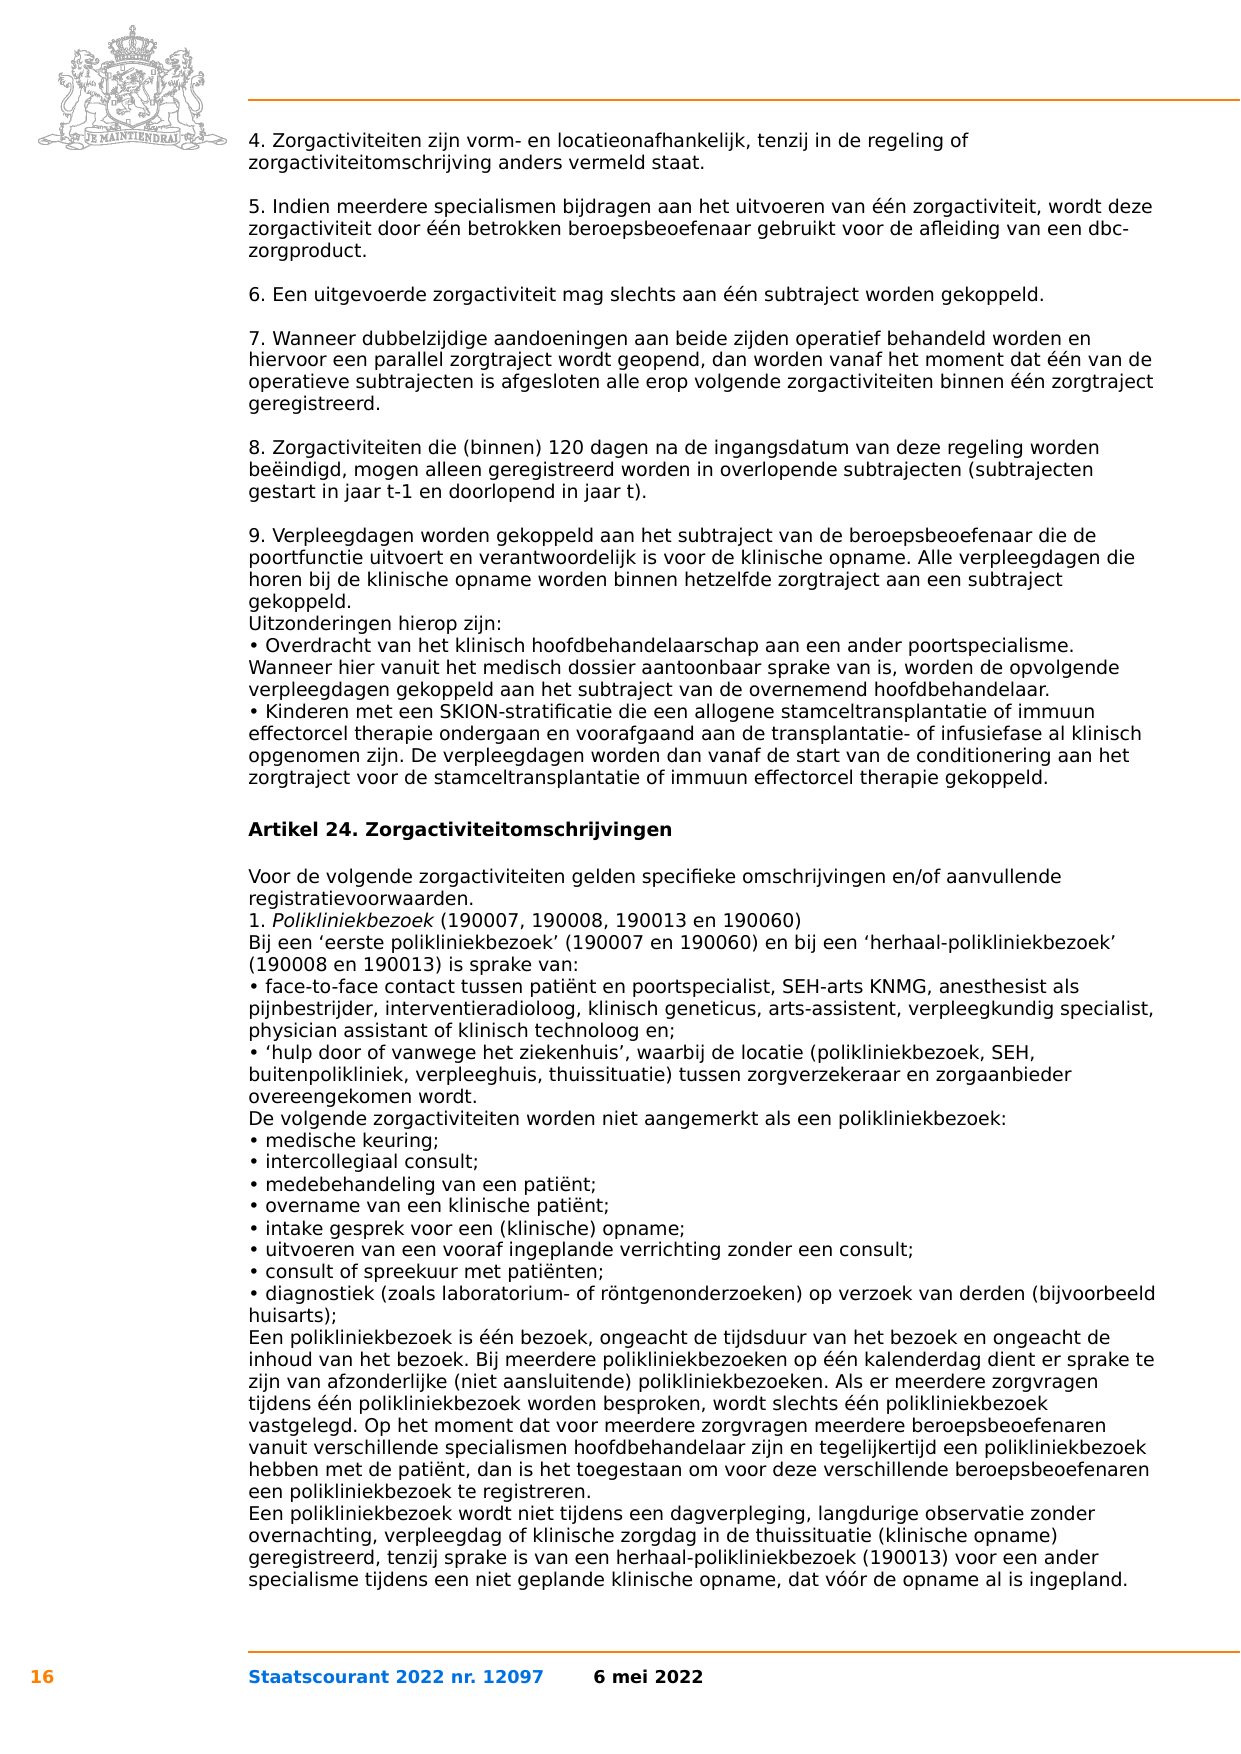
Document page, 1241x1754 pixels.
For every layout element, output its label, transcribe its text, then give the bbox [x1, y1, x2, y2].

text 8. Zorgactiviteiten die (binnen) 120 dagen na de ingangsdatum van deze regeling worden beëindigd, mogen alleen geregistreerd worden in overlopende subtrajecten (subtrajecten gestart in jaar t-1 en doorlopend in jaar t). [248, 437, 1163, 503]
text • Kinderen met een SKION-stratificatie die een allogene stamceltransplantatie of immuun effectorcel therapie ondergaan en voorafgaand aan de transplantatie- of infusiefase al klinisch opgenomen zijn. De verpleegdagen worden dan vanaf de start van de conditionering aan het zorgtraject voor de stamceltransplantatie of immuun effectorcel therapie gekoppeld. [248, 701, 1163, 789]
text • face-to-face contact tussen patiënt en poortspecialist, SEH-arts KNMG, anesthesist als pijnbestrijder, interventieradioloog, klinisch geneticus, arts-assistent, verpleegkundig specialist, physician assistant of klinisch technoloog en; [248, 976, 1163, 1042]
text • consult of spreekuur met patiënten; [248, 1261, 1163, 1283]
text Voor de volgende zorgactiviteiten gelden specifieke omschrijvingen en/of aanvullende registratievoorwaarden. [248, 866, 1163, 910]
subtitle Artikel 24. Zorgactiviteitomschrijvingen [248, 819, 1163, 841]
text • Overdracht van het klinisch hoofdbehandelaarschap aan een ander poortspecialisme. Wanneer hier vanuit het medisch dossier aantoonbaar sprake van is, worden de opvolgende verpleegdagen gekoppeld aan het subtraject van de overnemend hoofdbehandelaar. [248, 635, 1163, 701]
text 1. Polikliniekbezoek (190007, 190008, 190013 en 190060) [248, 910, 1163, 932]
text • overname van een klinische patiënt; [248, 1195, 1163, 1217]
text • medebehandeling van een patiënt; [248, 1173, 1163, 1195]
text 4. Zorgactiviteiten zijn vorm- en locatieonafhankelijk, tenzij in de regeling of zorgactiviteitomschrijving anders vermeld staat. [248, 130, 1163, 174]
text Bij een ‘eerste polikliniekbezoek’ (190007 en 190060) en bij een ‘herhaal-polikliniekbezoek’ (190008 en 190013) is sprake van: [248, 932, 1163, 976]
text • medische keuring; [248, 1129, 1163, 1151]
picture [38, 25, 227, 150]
text Een polikliniekbezoek is één bezoek, ongeacht de tijdsduur van het bezoek en ongeacht de inhoud van het bezoek. Bij meerdere polikliniekbezoeken op één kalenderdag dient er sprake te zijn van afzonderlijke (niet aansluitende) polikliniekbezoeken. Als er meerdere zorgvragen tijdens één polikliniekbezoek worden besproken, wordt slechts één polikliniekbezoek vastgelegd. Op het moment dat voor meerdere zorgvragen meerdere beroepsbeoefenaren vanuit verschillende specialismen hoofdbehandelaar zijn en tegelijkertijd een polikliniekbezoek hebben met de patiënt, dan is het toegestaan om voor deze verschillende beroepsbeoefenaren een polikliniekbezoek te registreren. [248, 1327, 1163, 1503]
text De volgende zorgactiviteiten worden niet aangemerkt als een polikliniekbezoek: [248, 1107, 1163, 1129]
text • intake gesprek voor een (klinische) opname; [248, 1217, 1163, 1239]
text Een polikliniekbezoek wordt niet tijdens een dagverpleging, langdurige observatie zonder overnachting, verpleegdag of klinische zorgdag in de thuissituatie (klinische opname) geregistreerd, tenzij sprake is van een herhaal-polikliniekbezoek (190013) voor een ander specialisme tijdens een niet geplande klinische opname, dat vóór de opname al is ingepland. [248, 1503, 1163, 1591]
text • uitvoeren van een vooraf ingeplande verrichting zonder een consult; [248, 1239, 1163, 1261]
text 7. Wanneer dubbelzijdige aandoeningen aan beide zijden operatief behandeld worden en hiervoor een parallel zorgtraject wordt geopend, dan worden vanaf het moment dat één van de operatieve subtrajecten is afgesloten alle erop volgende zorgactiviteiten binnen één zorgtraject geregistreerd. [248, 327, 1163, 415]
text 6. Een uitgevoerde zorgactiviteit mag slechts aan één subtraject worden gekoppeld. [248, 283, 1163, 306]
text • diagnostiek (zoals laboratorium- of röntgenonderzoeken) op verzoek van derden (bijvoorbeeld huisarts); [248, 1283, 1163, 1327]
text 5. Indien meerdere specialismen bijdragen aan het uitvoeren van één zorgactiviteit, wordt deze zorgactiviteit door één betrokken beroepsbeoefenaar gebruikt voor de afleiding van een dbc-zorgproduct. [248, 196, 1163, 262]
text 9. Verpleegdagen worden gekoppeld aan het subtraject van de beroepsbeoefenaar die de poortfunctie uitvoert en verantwoordelijk is voor de klinische opname. Alle verpleegdagen die horen bij de klinische opname worden binnen hetzelfde zorgtraject aan een subtraject gekoppeld. [248, 525, 1163, 613]
text • ‘hulp door of vanwege het ziekenhuis’, waarbij de locatie (polikliniekbezoek, SEH, buitenpolikliniek, verpleeghuis, thuissituatie) tussen zorgverzekeraar en zorgaanbieder overeengekomen wordt. [248, 1042, 1163, 1107]
text Uitzonderingen hierop zijn: [248, 613, 1163, 635]
text • intercollegiaal consult; [248, 1151, 1163, 1173]
